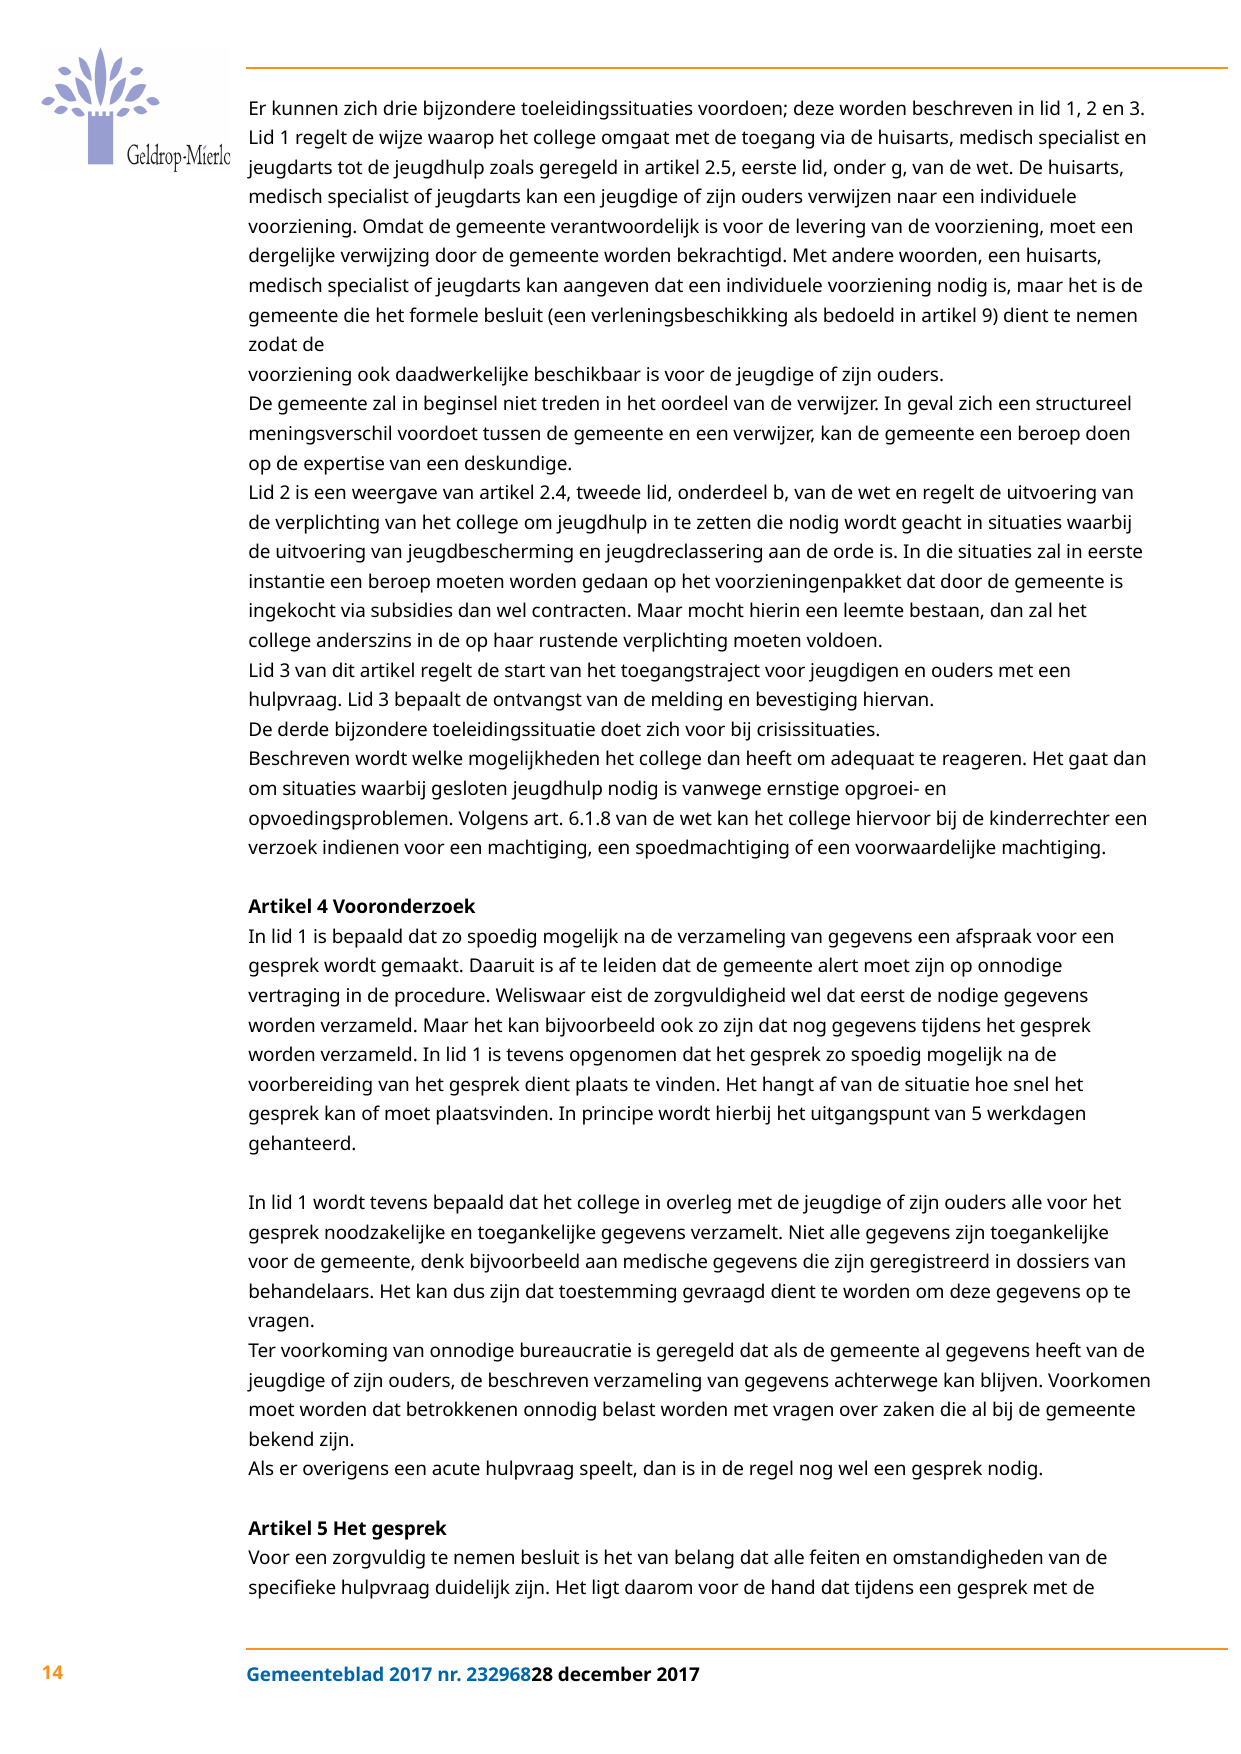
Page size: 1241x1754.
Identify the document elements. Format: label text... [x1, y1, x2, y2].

text Als er overigens een acute hulpvraag speelt, dan is in de regel nog wel een gesprek nodig. [248, 1456, 1152, 1481]
text Lid 3 van dit artikel regelt de start van het toegangstraject voor jeugdigen en ouders met een hulpvraag. Lid 3 bepaalt de ontvangst van de melding en bevestiging hiervan. [248, 657, 1152, 712]
text Voor een zorgvuldig te nemen besluit is het van belang dat alle feiten en omstandigheden van de specifieke hulpvraag duidelijk zijn. Het ligt daarom voor de hand dat tijdens een gesprek met de [248, 1544, 1152, 1600]
text In lid 1 wordt tevens bepaald dat het college in overleg met de jeugdige of zijn ouders alle voor het gesprek noodzakelijke en toegankelijke gegevens verzamelt. Niet alle gegevens zijn toegankelijke voor de gemeente, denk bijvoorbeeld aan medische gegevens die zijn geregistreerd in dossiers van behandelaars. Het kan dus zijn dat toestemming gevraagd dient te worden om deze gegevens op te vragen. [248, 1189, 1152, 1333]
picture [41, 47, 231, 172]
text In lid 1 is bepaald dat zo spoedig mogelijk na de verzameling van gegevens een afspraak voor een gesprek wordt gemaakt. Daaruit is af te leiden dat de gemeente alert moet zijn op onnodige vertraging in de procedure. Weliswaar eist de zorgvuldigheid wel dat eerst de nodige gegevens worden verzameld. Maar het kan bijvoorbeeld ook zo zijn dat nog gegevens tijdens het gesprek worden verzameld. In lid 1 is tevens opgenomen dat het gesprek zo spoedig mogelijk na de voorbereiding van het gesprek dient plaats te vinden. Het hangt af van de situatie hoe snel het gesprek kan of moet plaatsvinden. In principe wordt hierbij het uitgangspunt van 5 werkdagen gehanteerd. [248, 923, 1152, 1156]
text Artikel 4 Vooronderzoek [248, 893, 1152, 919]
text voorziening ook daadwerkelijke beschikbaar is voor de jeugdige of zijn ouders. [248, 361, 1152, 387]
text Ter voorkoming van onnodige bureaucratie is geregeld dat als de gemeente al gegevens heeft van de jeugdige of zijn ouders, de beschreven verzameling van gegevens achterwege kan blijven. Voorkomen moet worden dat betrokkenen onnodig belast worden met vragen over zaken die al bij de gemeente bekend zijn. [248, 1337, 1152, 1452]
text Er kunnen zich drie bijzondere toeleidingssituaties voordoen; deze worden beschreven in lid 1, 2 en 3. [248, 95, 1152, 121]
text De gemeente zal in beginsel niet treden in het oordeel van de verwijzer. In geval zich een structureel meningsverschil voordoet tussen de gemeente en een verwijzer, kan de gemeente een beroep doen op de expertise van een deskundige. [248, 391, 1152, 476]
text Artikel 5 Het gesprek [248, 1515, 1152, 1541]
text Beschreven wordt welke mogelijkheden het college dan heeft om adequaat te reageren. Het gaat dan om situaties waarbij gesloten jeugdhulp nodig is vanwege ernstige opgroei- en opvoedingsproblemen. Volgens art. 6.1.8 van de wet kan het college hiervoor bij de kinderrechter een verzoek indienen voor een machtiging, een spoedmachtiging of een voorwaardelijke machtiging. [248, 746, 1152, 860]
text De derde bijzondere toeleidingssituatie doet zich voor bij crisissituaties. [248, 716, 1152, 742]
text Lid 2 is een weergave van artikel 2.4, tweede lid, onderdeel b, van de wet en regelt de uitvoering van de verplichting van het college om jeugdhulp in te zetten die nodig wordt geacht in situaties waarbij de uitvoering van jeugdbescherming en jeugdreclassering aan de orde is. In die situaties zal in eerste instantie een beroep moeten worden gedaan op het voorzieningenpakket dat door de gemeente is ingekocht via subsidies dan wel contracten. Maar mocht hierin een leemte bestaan, dan zal het college anderszins in de op haar rustende verplichting moeten voldoen. [248, 479, 1152, 653]
text Lid 1 regelt de wijze waarop het college omgaat met de toegang via de huisarts, medisch specialist en jeugdarts tot de jeugdhulp zoals geregeld in artikel 2.5, eerste lid, onder g, van de wet. De huisarts, medisch specialist of jeugdarts kan een jeugdige of zijn ouders verwijzen naar een individuele voorziening. Omdat de gemeente verantwoordelijk is voor de levering van de voorziening, moet een dergelijke verwijzing door de gemeente worden bekrachtigd. Met andere woorden, een huisarts, medisch specialist of jeugdarts kan aangeven dat een individuele voorziening nodig is, maar het is de gemeente die het formele besluit (een verleningsbeschikking als bedoeld in artikel 9) dient te nemen zodat de [248, 124, 1152, 357]
